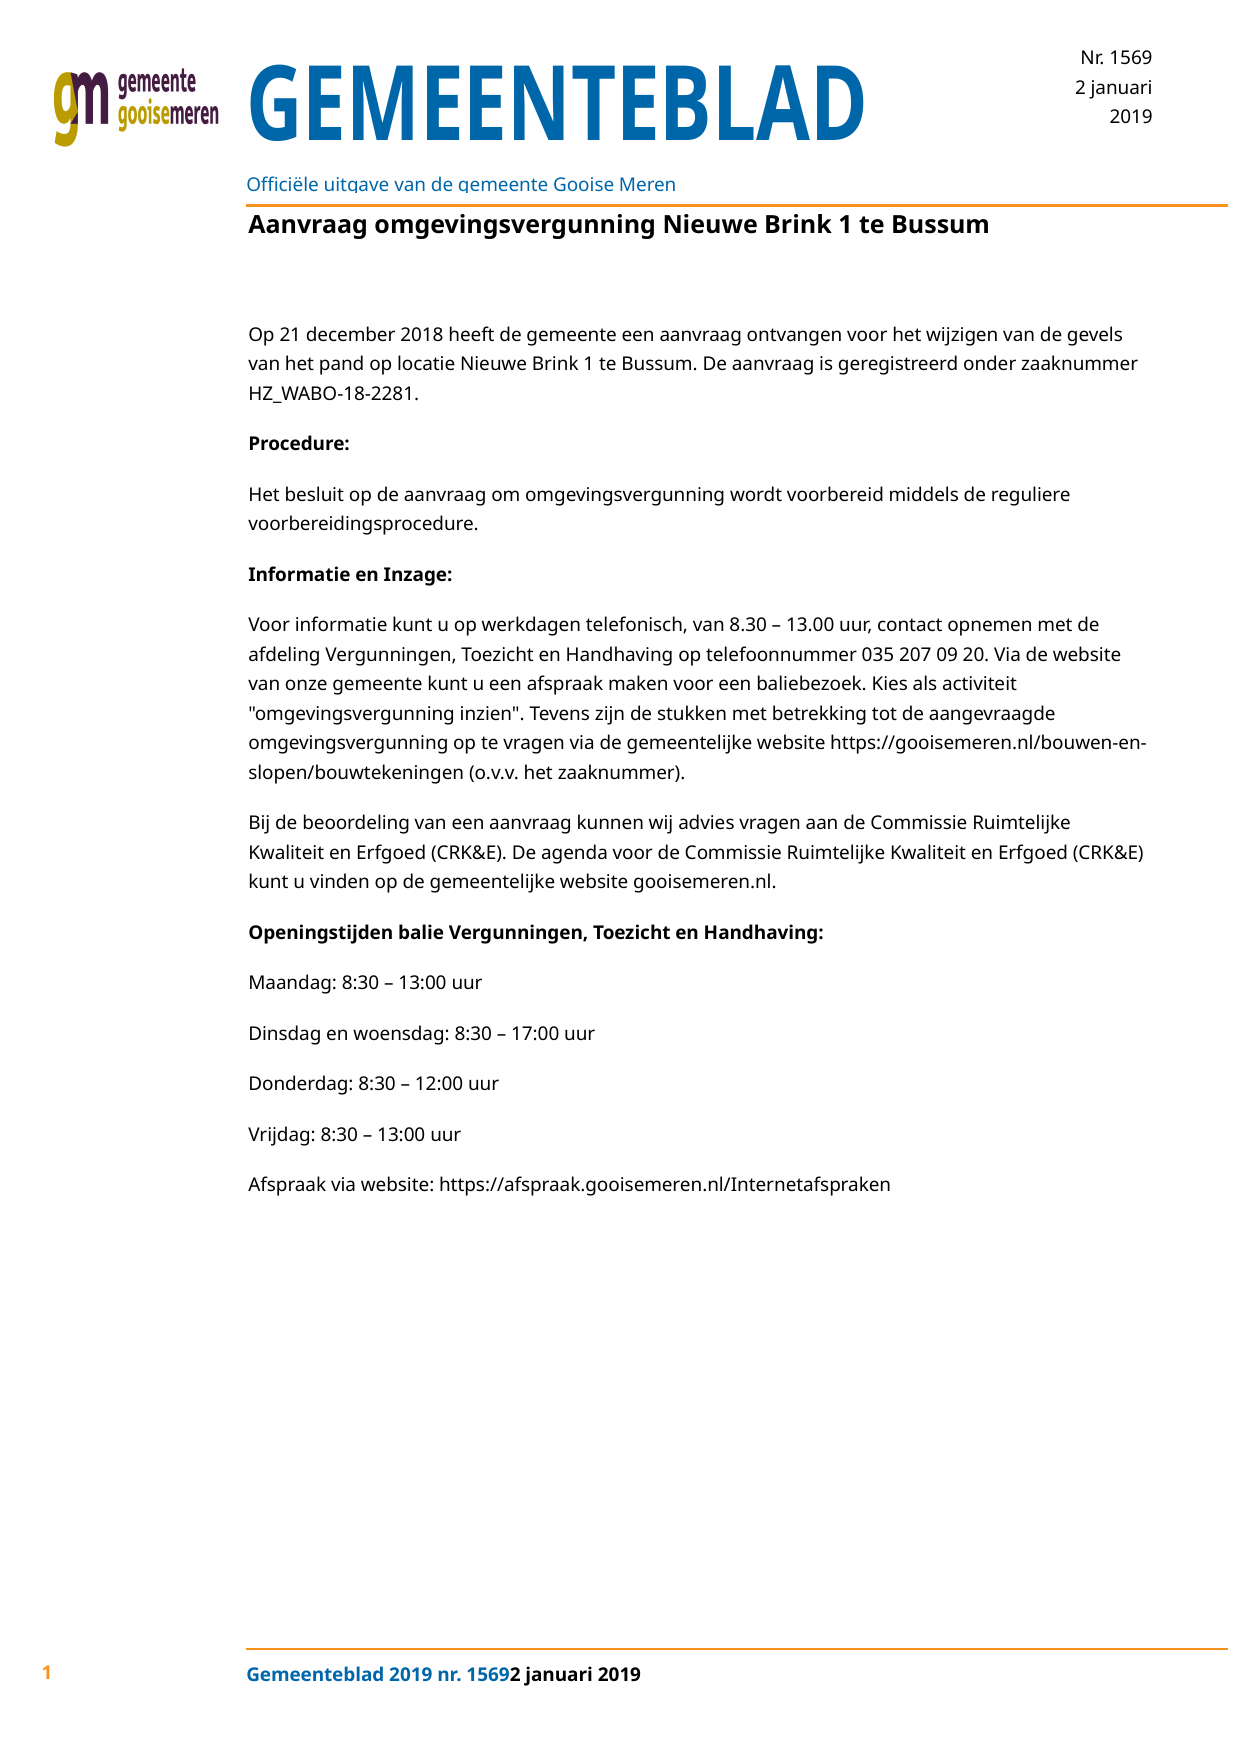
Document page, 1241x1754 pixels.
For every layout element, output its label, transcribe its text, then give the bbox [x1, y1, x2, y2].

text Afspraak via website: https://afspraak.gooisemeren.nl/Internetafspraken [248, 1171, 1152, 1197]
text Donderdag: 8:30 – 12:00 uur [248, 1070, 1152, 1096]
text Het besluit op de aanvraag om omgevingsvergunning wordt voorbereid middels de reguliere voorbereidingsprocedure. [248, 481, 1152, 536]
text Vrijdag: 8:30 – 13:00 uur [248, 1121, 1152, 1146]
text Maandag: 8:30 – 13:00 uur [248, 969, 1152, 995]
text Op 21 december 2018 heeft de gemeente een aanvraag ontvangen voor het wijzigen van de gevels van het pand op locatie Nieuwe Brink 1 te Bussum. De aanvraag is geregistreerd onder zaaknummer HZ_WABO-18-2281. [248, 321, 1152, 406]
text Aanvraag omgevingsvergunning Nieuwe Brink 1 te Bussum [248, 207, 1152, 241]
text Informatie en Inzage: [248, 561, 1152, 586]
text Bij de beoordeling van een aanvraag kunnen wij advies vragen aan de Commissie Ruimtelijke Kwaliteit en Erfgoed (CRK&E). De agenda voor de Commissie Ruimtelijke Kwaliteit en Erfgoed (CRK&E) kunt u vinden op de gemeentelijke website gooisemeren.nl. [248, 809, 1152, 894]
picture [41, 47, 231, 172]
text Openingstijden balie Vergunningen, Toezicht en Handhaving: [248, 919, 1152, 945]
text Procedure: [248, 430, 1152, 456]
text Dinsdag en woensdag: 8:30 – 17:00 uur [248, 1020, 1152, 1046]
text Voor informatie kunt u op werkdagen telefonisch, van 8.30 – 13.00 uur, contact opnemen met de afdeling Vergunningen, Toezicht en Handhaving op telefoonnummer 035 207 09 20. Via de website van onze gemeente kunt u een afspraak maken voor een baliebezoek. Kies als activiteit "omgevingsvergunning inzien". Tevens zijn de stukken met betrekking tot de aangevraagde omgevingsvergunning op te vragen via de gemeentelijke website https://gooisemeren.nl/bouwen-en-slopen/bouwtekeningen (o.v.v. het zaaknummer). [248, 611, 1152, 785]
